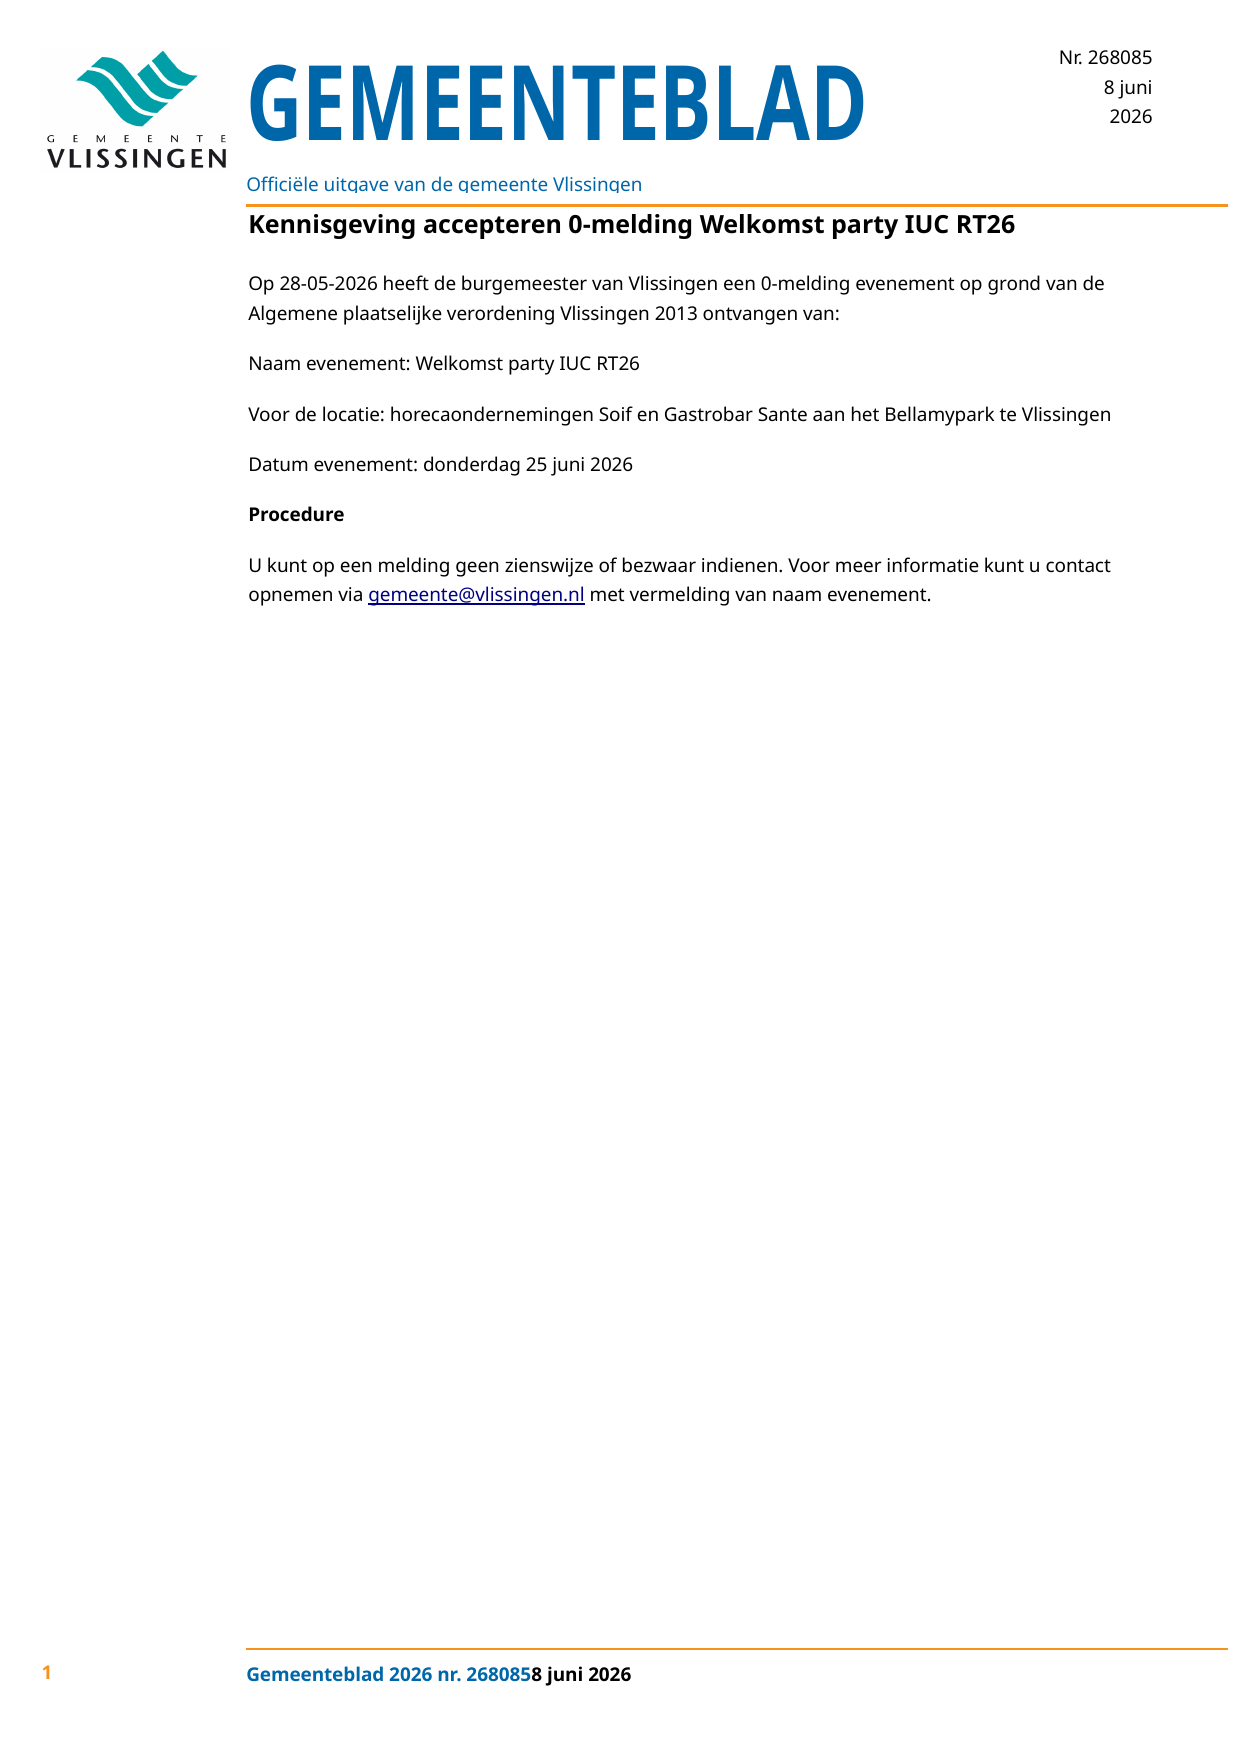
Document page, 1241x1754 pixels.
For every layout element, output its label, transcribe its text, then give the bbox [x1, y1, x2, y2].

text Naam evenement: Welkomst party IUC RT26 [248, 350, 1152, 376]
text Op 28-05-2026 heeft de burgemeester van Vlissingen een 0-melding evenement op grond van de Algemene plaatselijke verordening Vlissingen 2013 ontvangen van: [248, 270, 1152, 326]
text Datum evenement: donderdag 25 juni 2026 [248, 451, 1152, 477]
text Kennisgeving accepteren 0-melding Welkomst party IUC RT26 [248, 207, 1152, 241]
picture [41, 47, 231, 172]
text U kunt op een melding geen zienswijze of bezwaar indienen. Voor meer informatie kunt u contact opnemen via gemeente@vlissingen.nl met vermelding van naam evenement. [248, 552, 1152, 607]
text Voor de locatie: horecaondernemingen Soif en Gastrobar Sante aan het Bellamypark te Vlissingen [248, 401, 1152, 426]
text Procedure [248, 502, 1152, 527]
